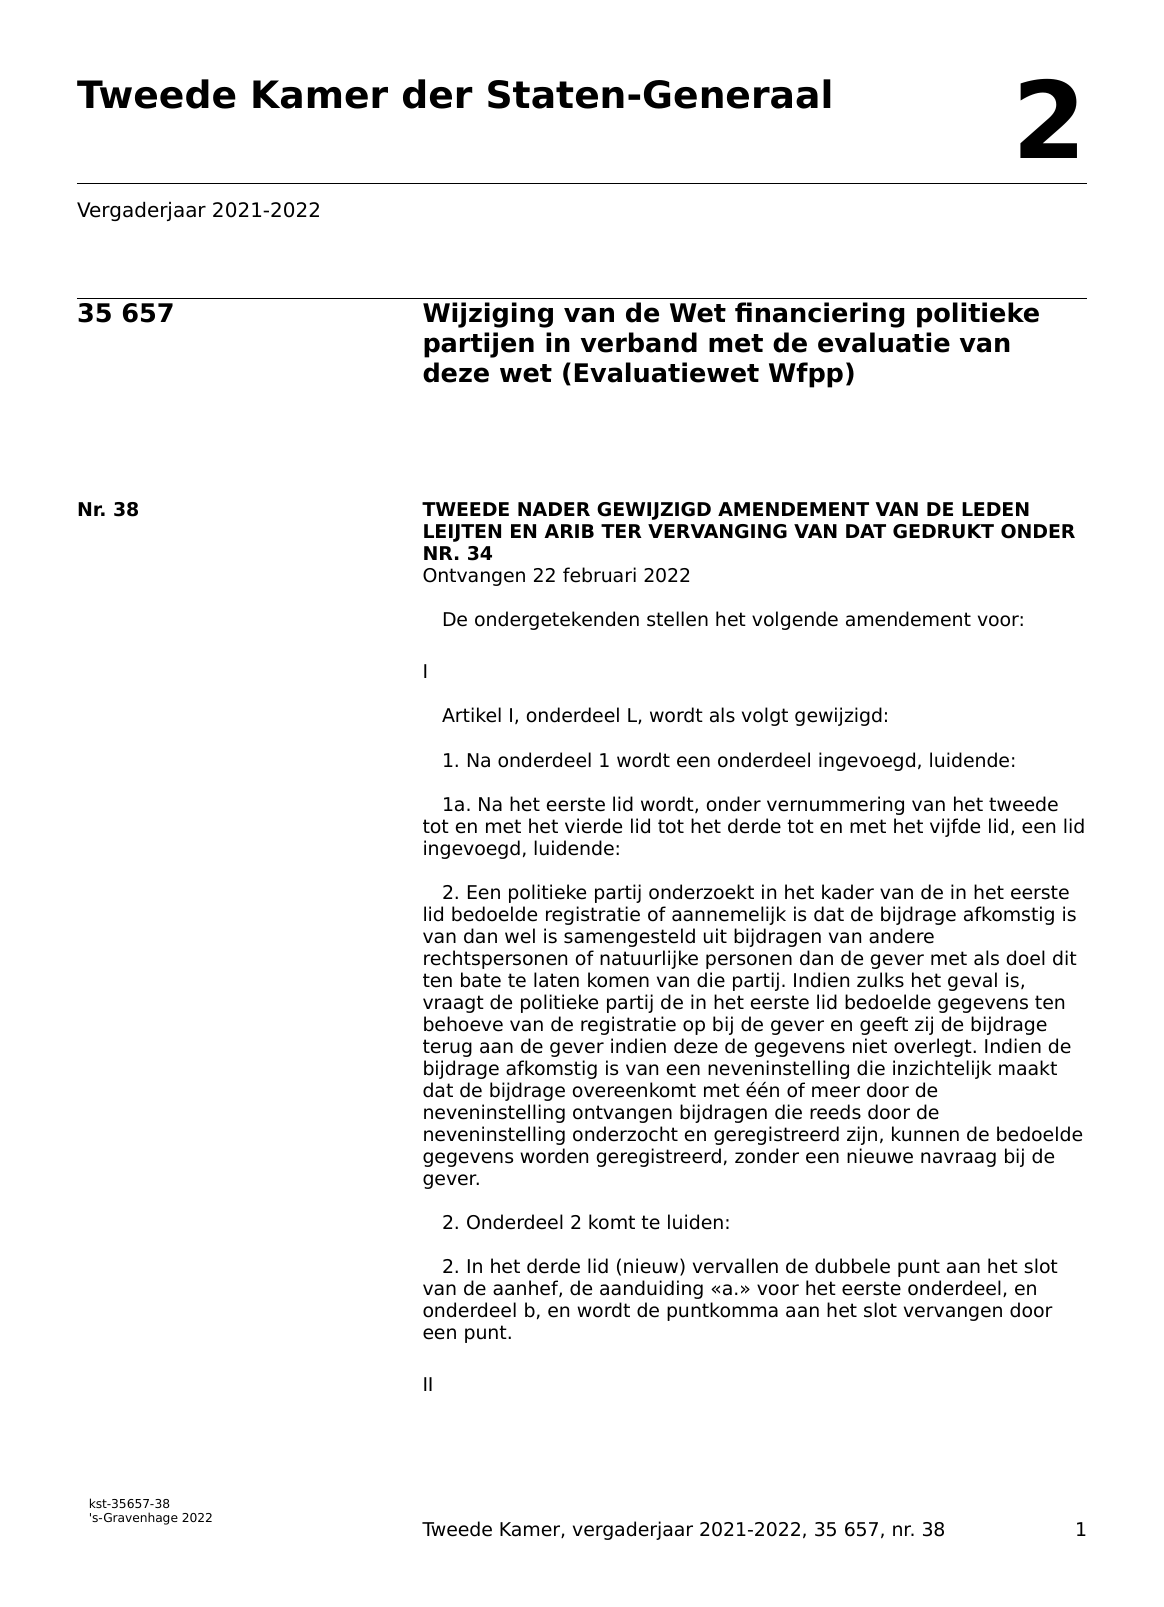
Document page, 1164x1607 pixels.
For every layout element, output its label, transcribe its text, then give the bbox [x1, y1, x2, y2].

text Artikel I, onderdeel L, wordt als volgt gewijzigd: [422, 705, 1087, 727]
text De ondergetekenden stellen het volgende amendement voor: [422, 609, 1087, 631]
subtitle II [422, 1374, 1087, 1396]
subtitle 35 657 Wijziging van de Wet financiering politieke partijen in verband met de evaluatie van deze wet (Evaluatiewet Wfpp) [77, 299, 1087, 388]
subtitle Nr. 38 TWEEDE NADER GEWIJZIGD AMENDEMENT VAN DE LEDEN LEIJTEN EN ARIB TER VERVANGING VAN DAT GEDRUKT ONDER NR. 34 [77, 499, 1087, 565]
text 2. Een politieke partij onderzoekt in het kader van de in het eerste lid bedoelde registratie of aannemelijk is dat de bijdrage afkomstig is van dan wel is samengesteld uit bijdragen van andere rechtspersonen of natuurlijke personen dan de gever met als doel dit ten bate te laten komen van die partij. Indien zulks het geval is, vraagt de politieke partij de in het eerste lid bedoelde gegevens ten behoeve van de registratie op bij de gever en geeft zij de bijdrage terug aan de gever indien deze de gegevens niet overlegt. Indien de bijdrage afkomstig is van een neveninstelling die inzichtelijk maakt dat de bijdrage overeenkomt met één of meer door de neveninstelling ontvangen bijdragen die reeds door de neveninstelling onderzocht en geregistreerd zijn, kunnen de bedoelde gegevens worden geregistreerd, zonder een nieuwe navraag bij de gever. [422, 882, 1087, 1189]
subtitle I [422, 661, 1087, 683]
table_header Tweede Kamer der Staten-Generaal [77, 59, 886, 183]
text 's-Gravenhage 2022 [88, 1511, 323, 1525]
text Ontvangen 22 februari 2022 [422, 565, 1087, 587]
text kst-35657-38 [88, 1497, 323, 1511]
text 1. Na onderdeel 1 wordt een onderdeel ingevoegd, luidende: [422, 749, 1087, 771]
text 1a. Na het eerste lid wordt, onder vernummering van het tweede tot en met het vierde lid tot het derde tot en met het vijfde lid, een lid ingevoegd, luidende: [422, 794, 1087, 859]
table_header 2 [886, 59, 1087, 183]
text 2. Onderdeel 2 komt te luiden: [422, 1212, 1087, 1234]
text 2. In het derde lid (nieuw) vervallen de dubbele punt aan het slot van de aanhef, de aanduiding «a.» voor het eerste onderdeel, en onderdeel b, en wordt de puntkomma aan het slot vervangen door een punt. [422, 1256, 1087, 1344]
table_cell Vergaderjaar 2021-2022 [77, 184, 1087, 298]
